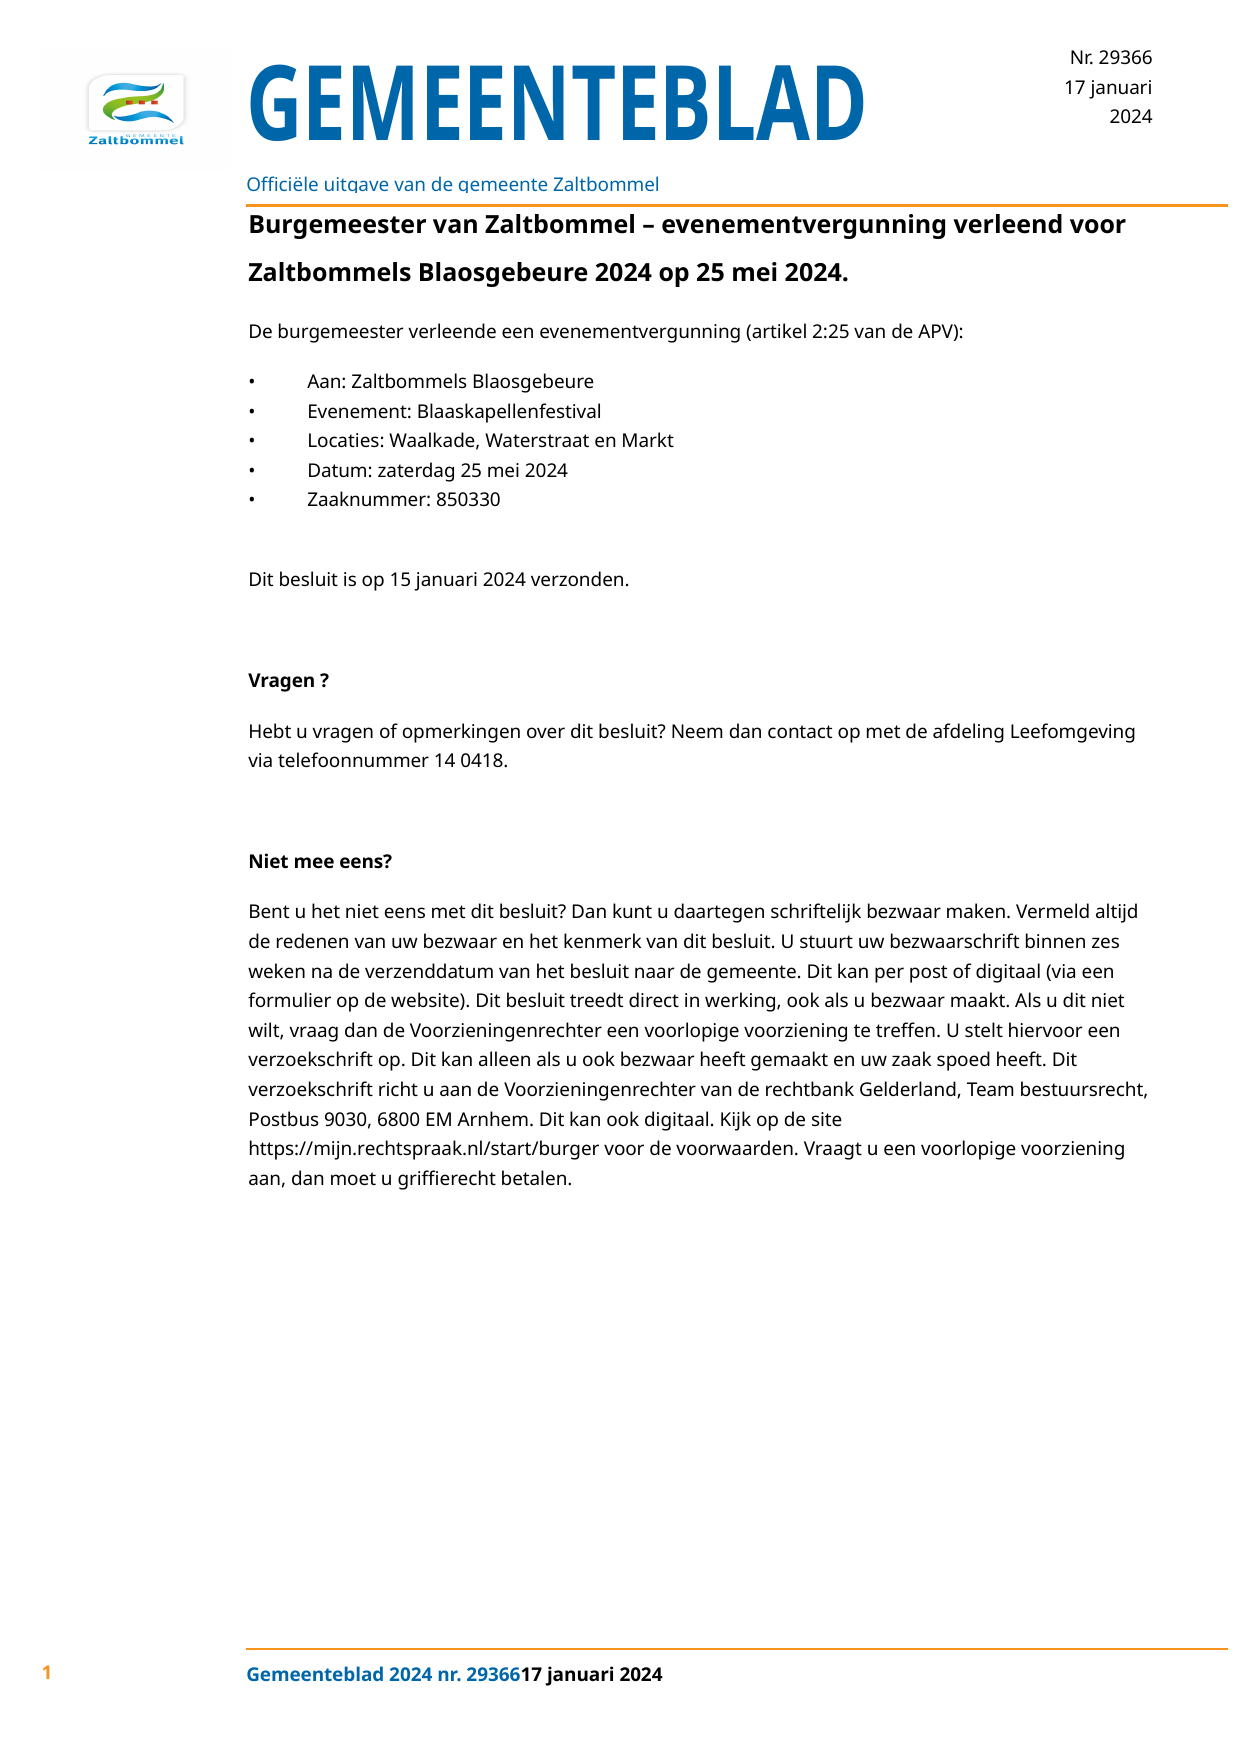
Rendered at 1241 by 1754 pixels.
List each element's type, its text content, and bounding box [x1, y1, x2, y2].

text Niet mee eens? [248, 848, 1152, 874]
list Locaties: Waalkade, Waterstraat en Markt [248, 427, 1152, 453]
list Aan: Zaltbommels Blaosgebeure [248, 368, 1152, 394]
text Vragen ? [248, 667, 1152, 693]
text De burgemeester verleende een evenementvergunning (artikel 2:25 van de APV): [248, 318, 1152, 344]
picture [41, 47, 231, 172]
text Hebt u vragen of opmerkingen over dit besluit? Neem dan contact op met de afdeling Leefomgeving via telefoonnummer 14 0418. [248, 718, 1152, 773]
list Evenement: Blaaskapellenfestival [248, 398, 1152, 424]
text Dit besluit is op 15 januari 2024 verzonden. [248, 567, 1152, 592]
text Bent u het niet eens met dit besluit? Dan kunt u daartegen schriftelijk bezwaar maken. Vermeld altijd de redenen van uw bezwaar en het kenmerk van dit besluit. U stuurt uw bezwaarschrift binnen zes weken na de verzenddatum van het besluit naar de gemeente. Dit kan per post of digitaal (via een formulier op de website). Dit besluit treedt direct in werking, ook als u bezwaar maakt. Als u dit niet wilt, vraag dan de Voorzieningenrechter een voorlopige voorziening te treffen. U stelt hiervoor een verzoekschrift op. Dit kan alleen als u ook bezwaar heeft gemaakt en uw zaak spoed heeft. Dit verzoekschrift richt u aan de Voorzieningenrechter van de rechtbank Gelderland, Team bestuursrecht, Postbus 9030, 6800 EM Arnhem. Dit kan ook digitaal. Kijk op de site https://mijn.rechtspraak.nl/start/burger voor de voorwaarden. Vraagt u een voorlopige voorziening aan, dan moet u griffierecht betalen. [248, 899, 1152, 1191]
list Datum: zaterdag 25 mei 2024 [248, 457, 1152, 483]
text Burgemeester van Zaltbommel – evenementvergunning verleend voor Zaltbommels Blaosgebeure 2024 op 25 mei 2024. [248, 207, 1152, 288]
list Zaaknummer: 850330 [248, 487, 1152, 512]
